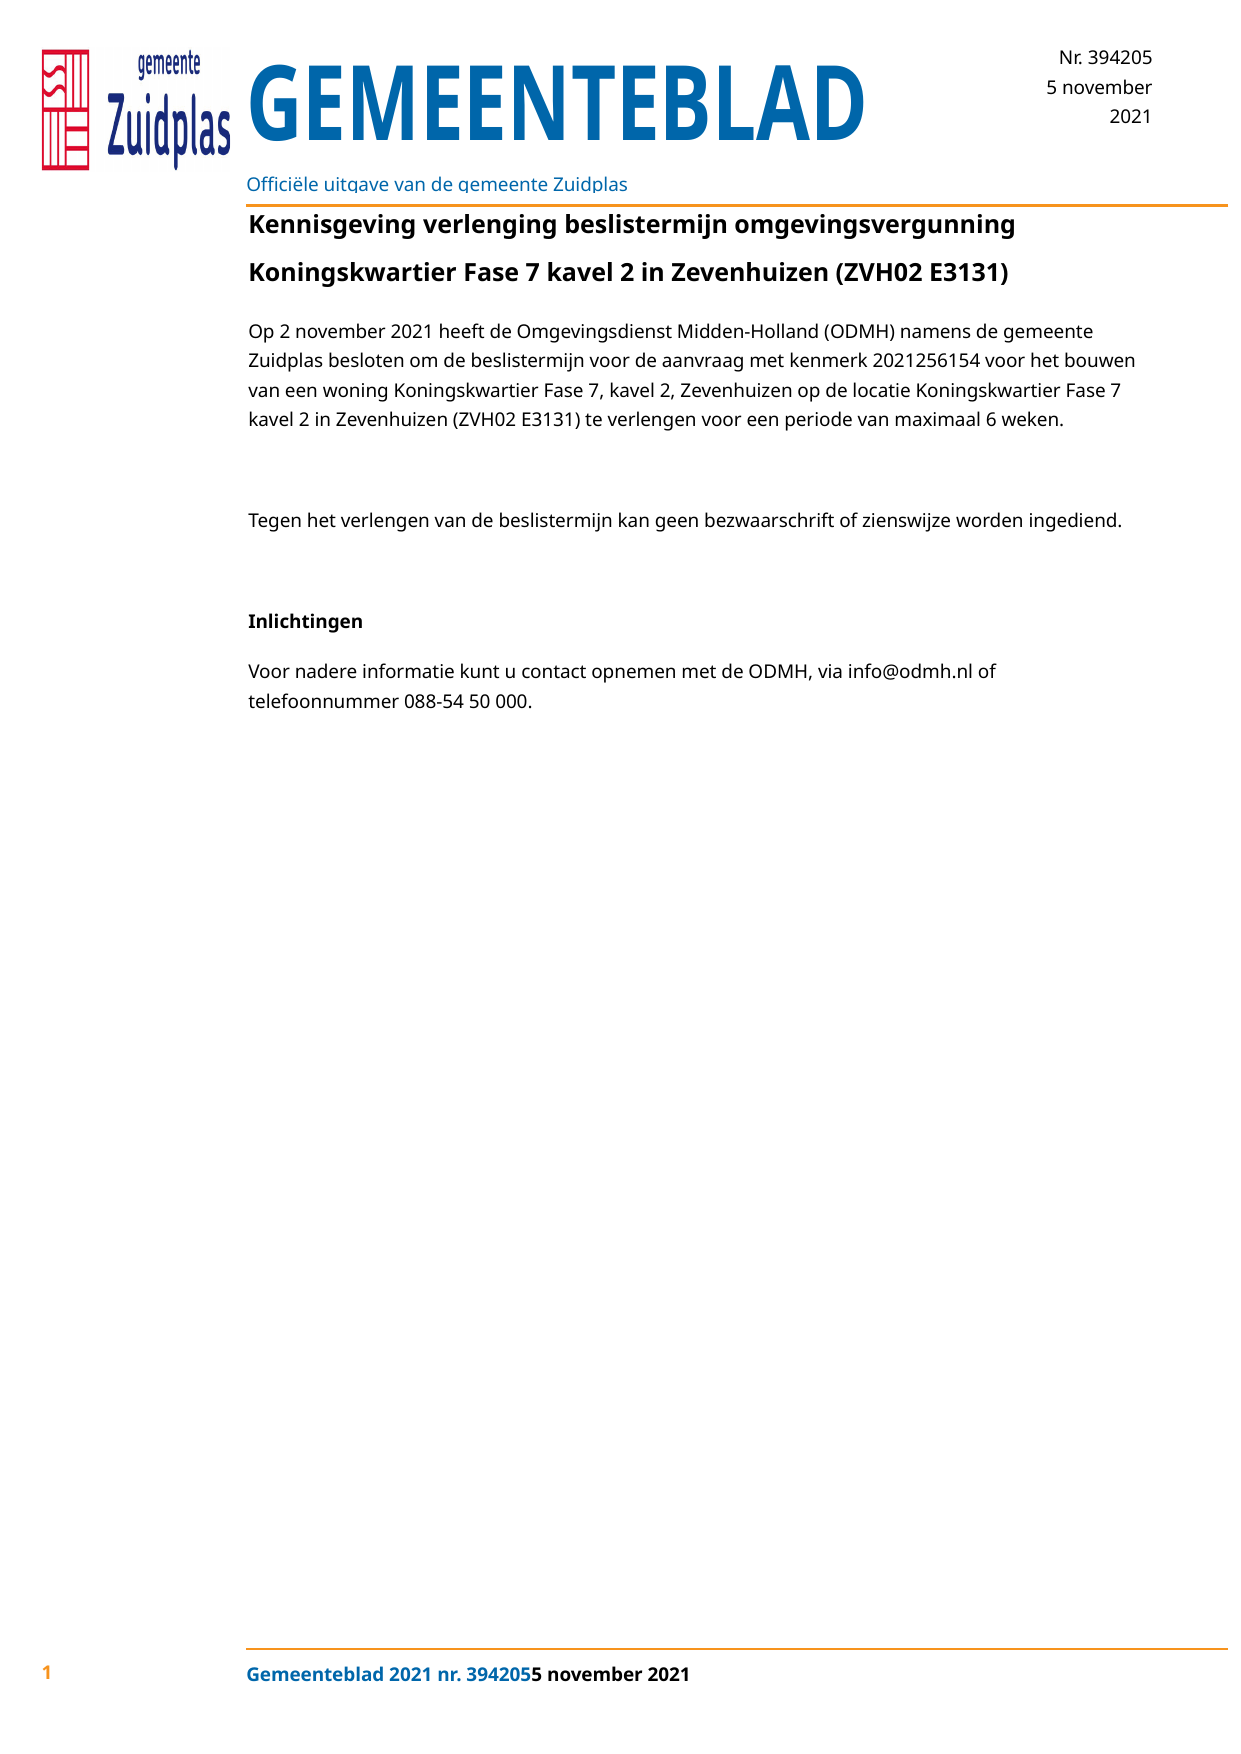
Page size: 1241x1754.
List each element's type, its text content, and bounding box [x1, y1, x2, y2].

picture [41, 47, 231, 172]
text Kennisgeving verlenging beslistermijn omgevingsvergunning Koningskwartier Fase 7 kavel 2 in Zevenhuizen (ZVH02 E3131) [248, 207, 1152, 288]
text Inlichtingen [248, 608, 1152, 634]
text Op 2 november 2021 heeft de Omgevingsdienst Midden-Holland (ODMH) namens de gemeente Zuidplas besloten om de beslistermijn voor de aanvraag met kenmerk 2021256154 voor het bouwen van een woning Koningskwartier Fase 7, kavel 2, Zevenhuizen op de locatie Koningskwartier Fase 7 kavel 2 in Zevenhuizen (ZVH02 E3131) te verlengen voor een periode van maximaal 6 weken. [248, 318, 1152, 432]
text Tegen het verlengen van de beslistermijn kan geen bezwaarschrift of zienswijze worden ingediend. [248, 507, 1152, 533]
text Voor nadere informatie kunt u contact opnemen met de ODMH, via info@odmh.nl of telefoonnummer 088-54 50 000. [248, 659, 1152, 714]
